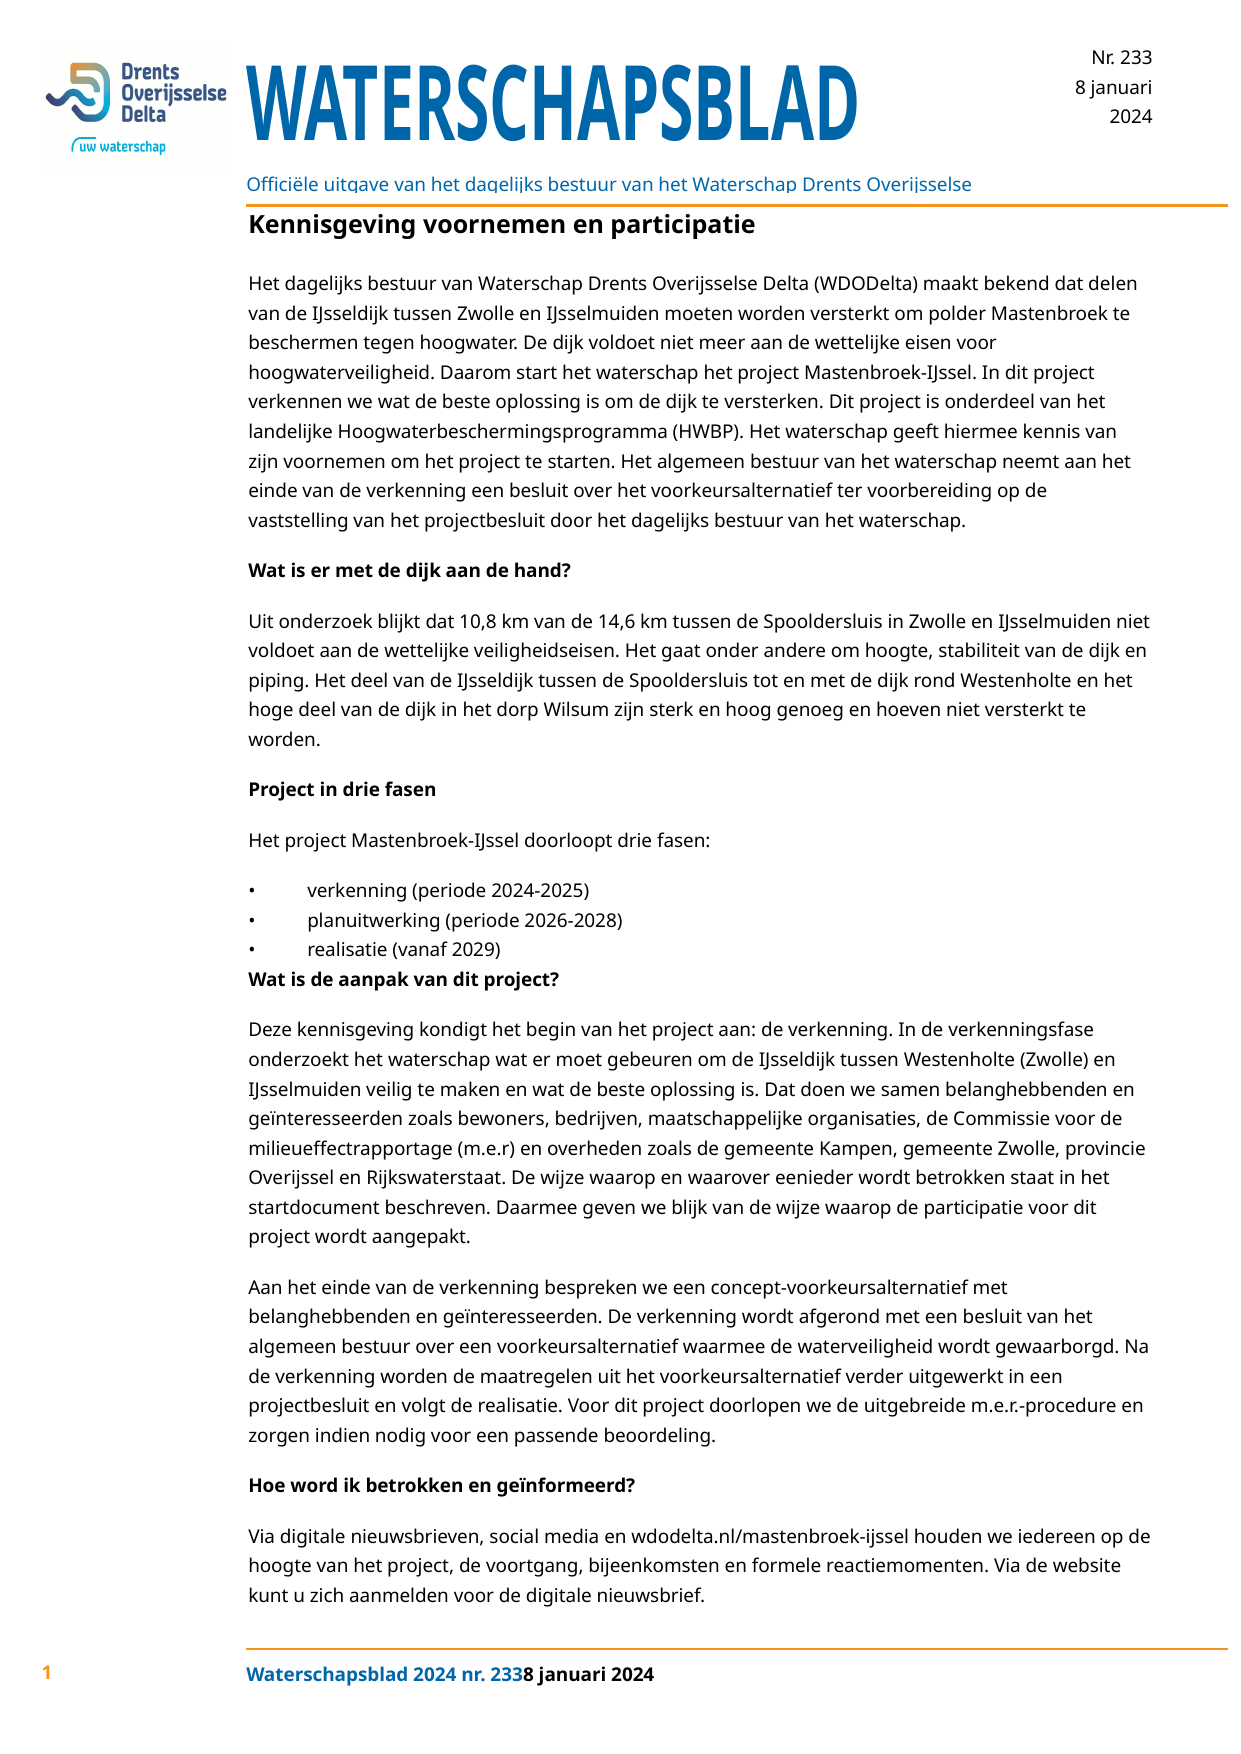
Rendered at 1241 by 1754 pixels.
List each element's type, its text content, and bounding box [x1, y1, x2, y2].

text Hoe word ik betrokken en geïnformeerd? [248, 1472, 1152, 1498]
text Aan het einde van de verkenning bespreken we een concept-voorkeursalternatief met belanghebbenden en geïnteresseerden. De verkenning wordt afgerond met een besluit van het algemeen bestuur over een voorkeursalternatief waarmee de waterveiligheid wordt gewaarborgd. Na de verkenning worden de maatregelen uit het voorkeursalternatief verder uitgewerkt in een projectbesluit en volgt de realisatie. Voor dit project doorlopen we de uitgebreide m.e.r.-procedure en zorgen indien nodig voor een passende beoordeling. [248, 1274, 1152, 1448]
text Wat is de aanpak van dit project? [248, 966, 1152, 992]
list verkenning (periode 2024-2025) [248, 877, 1152, 903]
text Via digitale nieuwsbrieven, social media en wdodelta.nl/mastenbroek-ijssel houden we iedereen op de hoogte van het project, de voortgang, bijeenkomsten en formele reactiemomenten. Via de website kunt u zich aanmelden voor de digitale nieuwsbrief. [248, 1523, 1152, 1608]
text Kennisgeving voornemen en participatie [248, 207, 1152, 241]
list planuitwerking (periode 2026-2028) [248, 907, 1152, 933]
text Deze kennisgeving kondigt het begin van het project aan: de verkenning. In de verkenningsfase onderzoekt het waterschap wat er moet gebeuren om de IJsseldijk tussen Westenholte (Zwolle) en IJsselmuiden veilig te maken en wat de beste oplossing is. Dat doen we samen belanghebbenden en geïnteresseerden zoals bewoners, bedrijven, maatschappelijke organisaties, de Commissie voor de milieueffectrapportage (m.e.r) en overheden zoals de gemeente Kampen, gemeente Zwolle, provincie Overijssel en Rijkswaterstaat. De wijze waarop en waarover eenieder wordt betrokken staat in het startdocument beschreven. Daarmee geven we blijk van de wijze waarop de participatie voor dit project wordt aangepakt. [248, 1017, 1152, 1249]
list realisatie (vanaf 2029) [248, 937, 1152, 962]
text Wat is er met de dijk aan de hand? [248, 557, 1152, 583]
text Project in drie fasen [248, 777, 1152, 802]
text Uit onderzoek blijkt dat 10,8 km van de 14,6 km tussen de Spooldersluis in Zwolle en IJsselmuiden niet voldoet aan de wettelijke veiligheidseisen. Het gaat onder andere om hoogte, stabiliteit van de dijk en piping. Het deel van de IJsseldijk tussen de Spooldersluis tot en met de dijk rond Westenholte en het hoge deel van de dijk in het dorp Wilsum zijn sterk en hoog genoeg en hoeven niet versterkt te worden. [248, 608, 1152, 752]
text Het dagelijks bestuur van Waterschap Drents Overijsselse Delta (WDODelta) maakt bekend dat delen van de IJsseldijk tussen Zwolle en IJsselmuiden moeten worden versterkt om polder Mastenbroek te beschermen tegen hoogwater. De dijk voldoet niet meer aan de wettelijke eisen voor hoogwaterveiligheid. Daarom start het waterschap het project Mastenbroek-IJssel. In dit project verkennen we wat de beste oplossing is om de dijk te versterken. Dit project is onderdeel van het landelijke Hoogwaterbeschermings­programma (HWBP). Het waterschap geeft hiermee kennis van zijn voornemen om het project te starten. Het algemeen bestuur van het waterschap neemt aan het einde van de verkenning een besluit over het voorkeursalternatief ter voorbereiding op de vaststelling van het projectbesluit door het dagelijks bestuur van het waterschap. [248, 270, 1152, 533]
text Het project Mastenbroek-IJssel doorloopt drie fasen: [248, 827, 1152, 853]
picture [41, 47, 231, 172]
